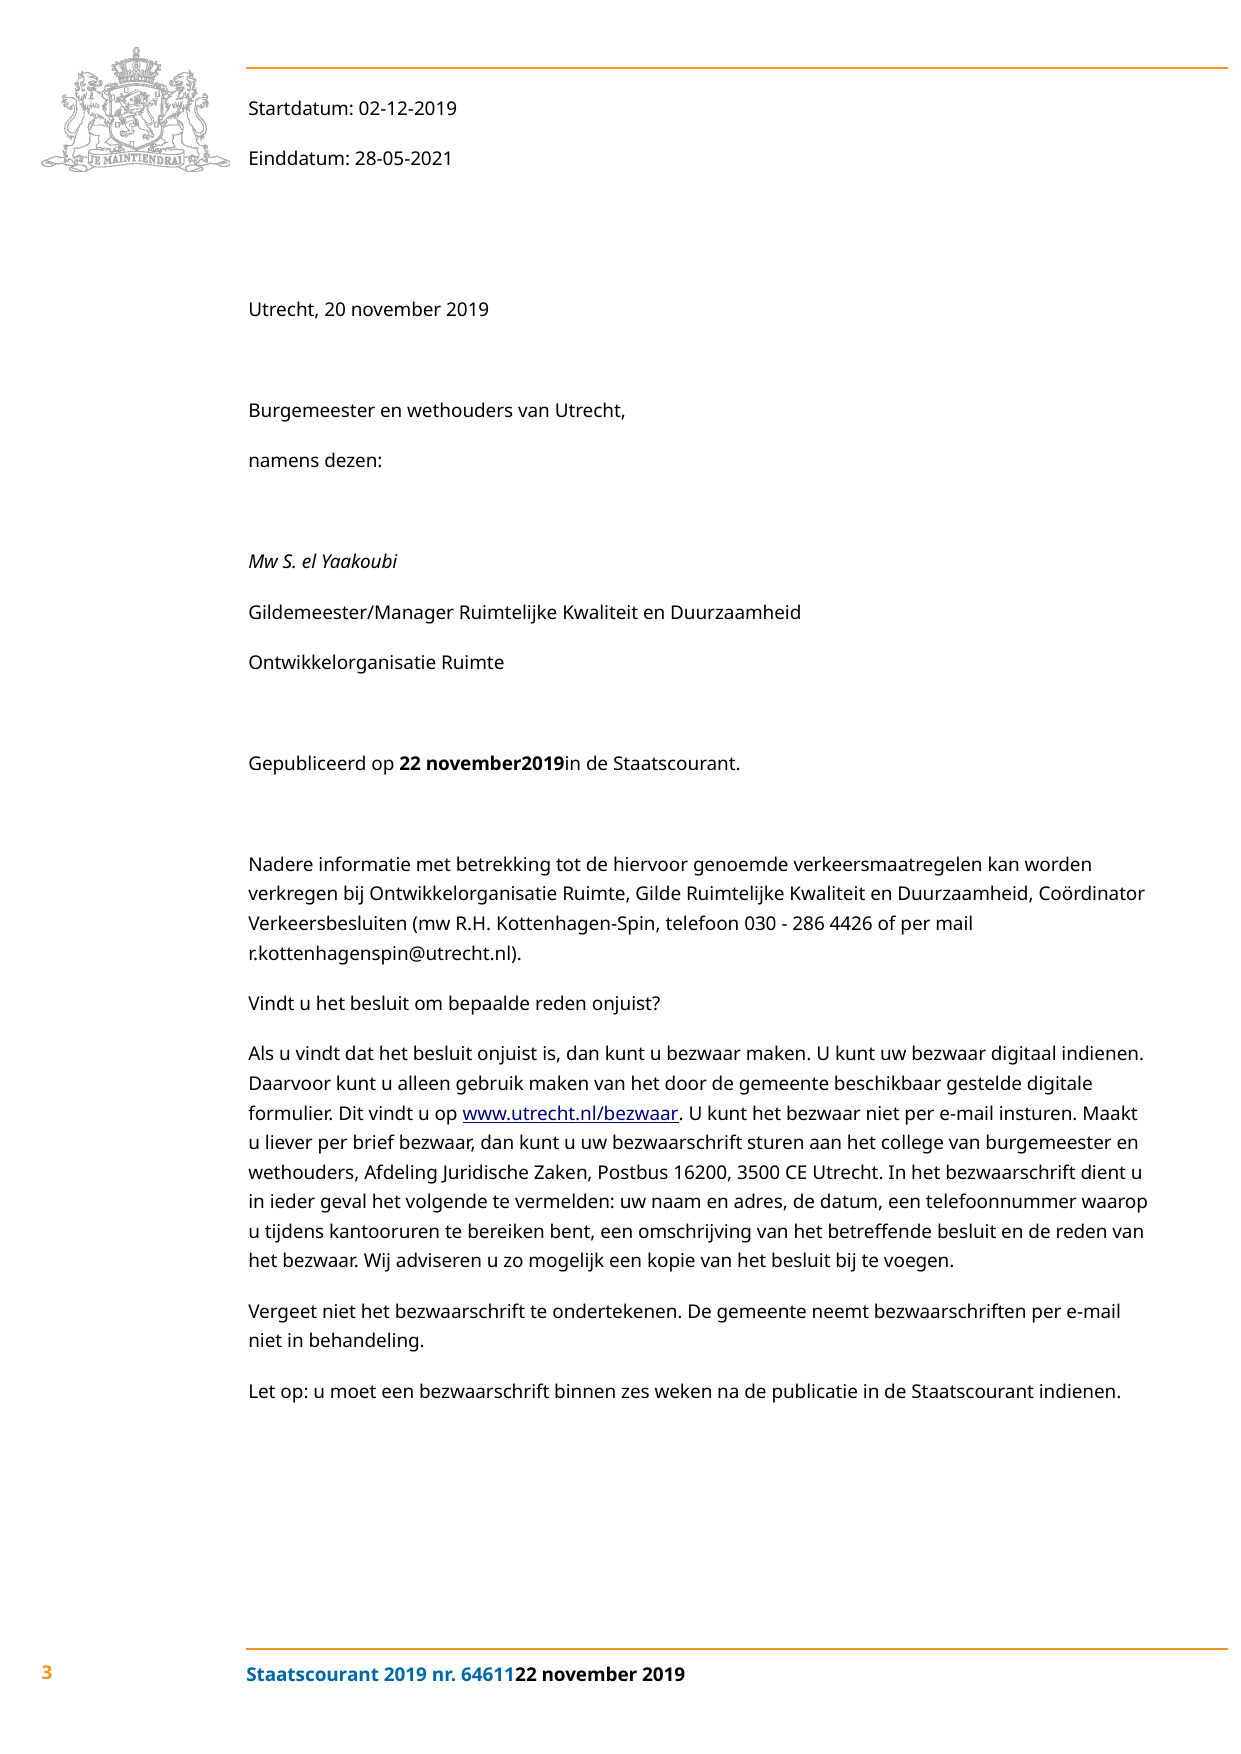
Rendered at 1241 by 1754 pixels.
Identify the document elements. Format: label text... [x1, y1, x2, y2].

text Startdatum: 02-12-2019 [248, 95, 1152, 121]
text Let op: u moet een bezwaarschrift binnen zes weken na de publicatie in de Staatscourant indienen. [248, 1378, 1152, 1404]
text Mw S. el Yaakoubi [248, 548, 1152, 574]
text Einddatum: 28-05-2021 [248, 145, 1152, 171]
text Utrecht, 20 november 2019 [248, 296, 1152, 322]
text Vindt u het besluit om bepaalde reden onjuist? [248, 990, 1152, 1016]
text namens dezen: [248, 448, 1152, 473]
text Als u vindt dat het besluit onjuist is, dan kunt u bezwaar maken. U kunt uw bezwaar digitaal indienen. Daarvoor kunt u alleen gebruik maken van het door de gemeente beschikbaar gestelde digitale formulier. Dit vindt u op www.utrecht.nl/bezwaar. U kunt het bezwaar niet per e-mail insturen. Maakt u liever per brief bezwaar, dan kunt u uw bezwaarschrift sturen aan het college van burgemeester en wethouders, Afdeling Juridische Zaken, Postbus 16200, 3500 CE Utrecht. In het bezwaarschrift dient u in ieder geval het volgende te vermelden: uw naam en adres, de datum, een telefoonnummer waarop u tijdens kantooruren te bereiken bent, een omschrijving van het betreffende besluit en de reden van het bezwaar. Wij adviseren u zo mogelijk een kopie van het besluit bij te voegen. [248, 1041, 1152, 1273]
text Gepubliceerd op 22 november2019in de Staatscourant. [248, 750, 1152, 776]
picture [41, 47, 231, 172]
text Burgemeester en wethouders van Utrecht, [248, 397, 1152, 423]
text Vergeet niet het bezwaarschrift te ondertekenen. De gemeente neemt bezwaarschriften per e-mail niet in behandeling. [248, 1298, 1152, 1353]
text Nadere informatie met betrekking tot de hiervoor genoemde verkeersmaatregelen kan worden verkregen bij Ontwikkelorganisatie Ruimte, Gilde Ruimtelijke Kwaliteit en Duurzaamheid, Coördinator Verkeersbesluiten (mw R.H. Kottenhagen-Spin, telefoon 030 - 286 4426 of per mail r.kottenhagenspin@utrecht.nl). [248, 851, 1152, 966]
text Gildemeester/Manager Ruimtelijke Kwaliteit en Duurzaamheid [248, 599, 1152, 625]
text Ontwikkelorganisatie Ruimte [248, 649, 1152, 675]
